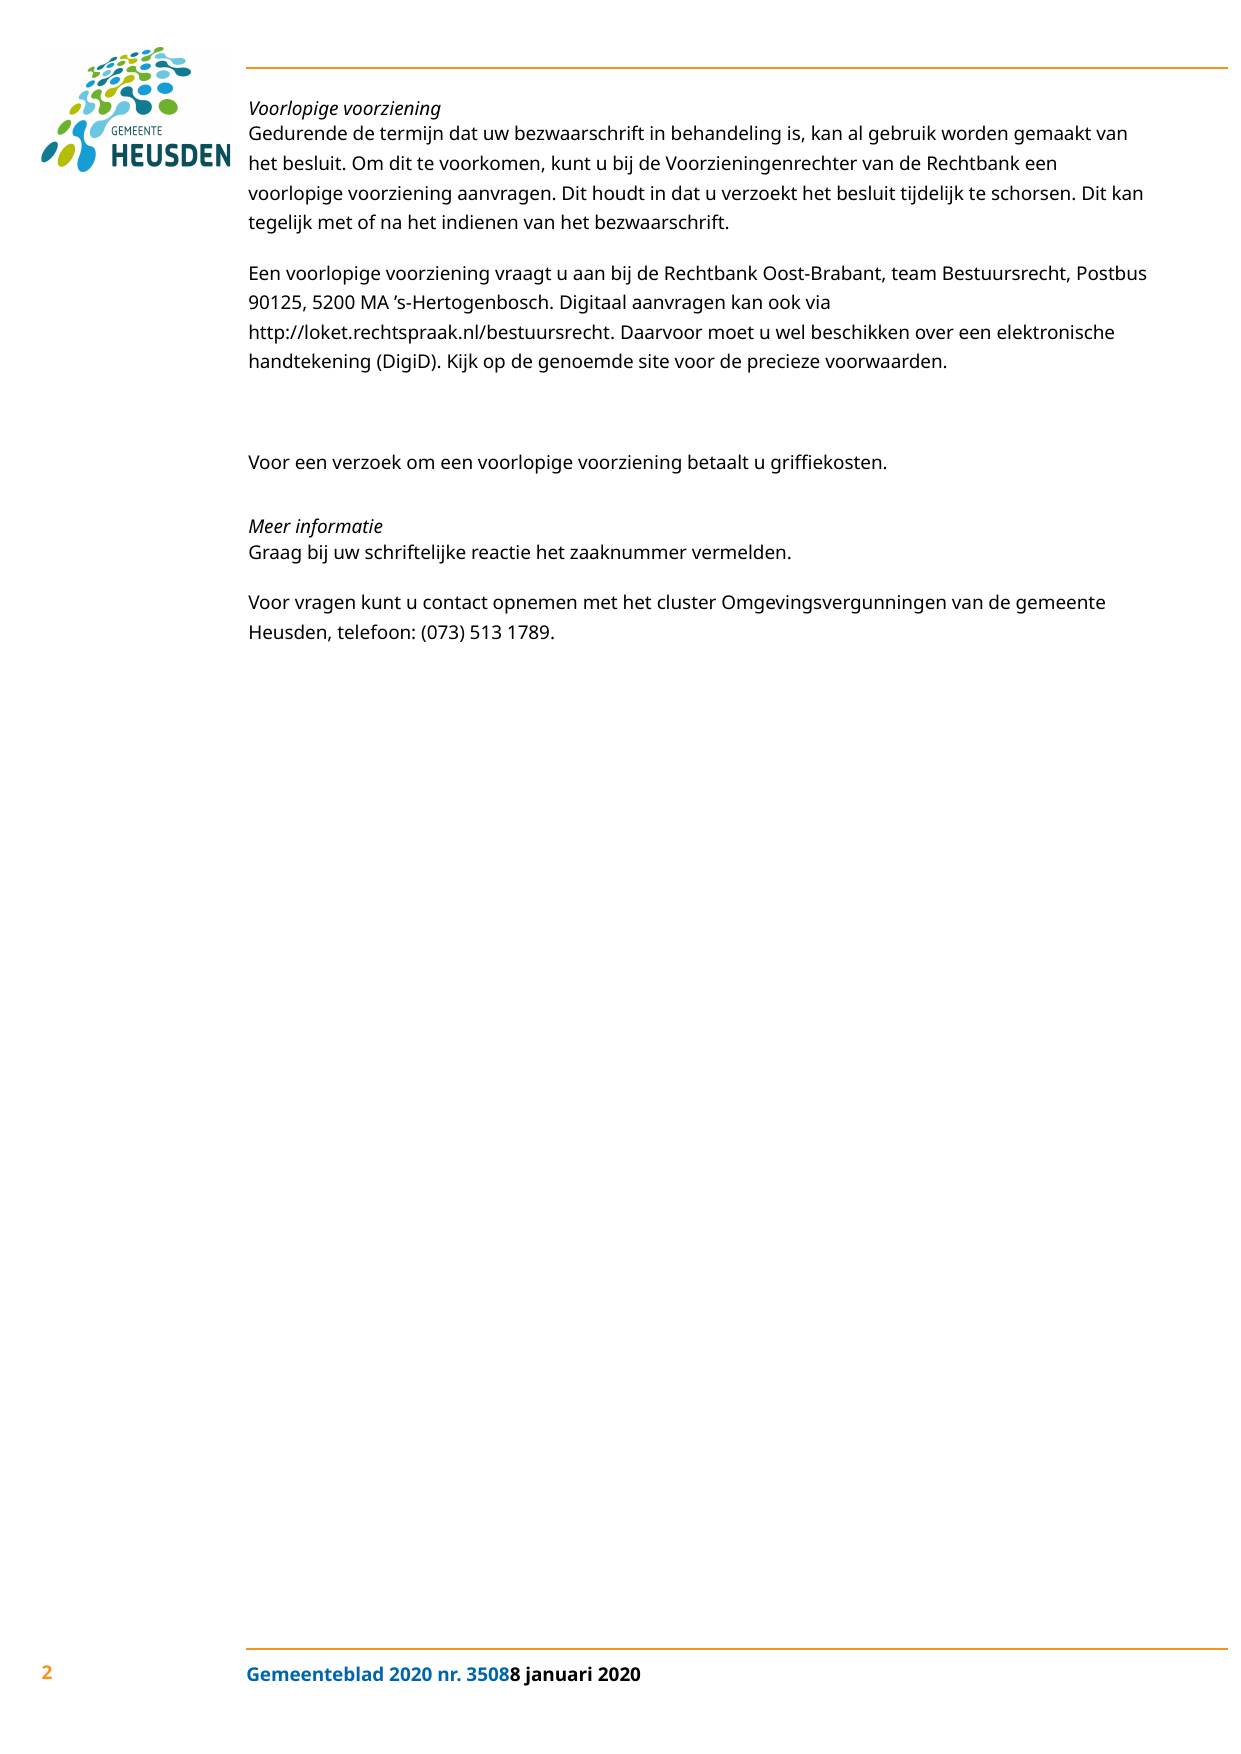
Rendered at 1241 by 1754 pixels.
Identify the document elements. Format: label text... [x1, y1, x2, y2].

text Voor een verzoek om een voorlopige voorziening betaalt u griffiekosten. [248, 449, 1152, 475]
text Gedurende de termijn dat uw bezwaarschrift in behandeling is, kan al gebruik worden gemaakt van het besluit. Om dit te voorkomen, kunt u bij de Voorzieningenrechter van de Rechtbank een voorlopige voorziening aanvragen. Dit houdt in dat u verzoekt het besluit tijdelijk te schorsen. Dit kan tegelijk met of na het indienen van het bezwaarschrift. [248, 121, 1152, 235]
text Voor vragen kunt u contact opnemen met het cluster Omgevingsvergunningen van de gemeente Heusden, telefoon: (073) 513 1789. [248, 589, 1152, 645]
text Graag bij uw schriftelijke reactie het zaaknummer vermelden. [248, 539, 1152, 565]
text Meer informatie [248, 513, 1152, 539]
picture [41, 47, 231, 172]
text Voorlopige voorziening [248, 95, 1152, 121]
text Een voorlopige voorziening vraagt u aan bij de Rechtbank Oost-Brabant, team Bestuursrecht, Postbus 90125, 5200 MA ’s-Hertogenbosch. Digitaal aanvragen kan ook via http://loket.rechtspraak.nl/bestuursrecht. Daarvoor moet u wel beschikken over een elektronische handtekening (DigiD). Kijk op de genoemde site voor de precieze voorwaarden. [248, 260, 1152, 374]
